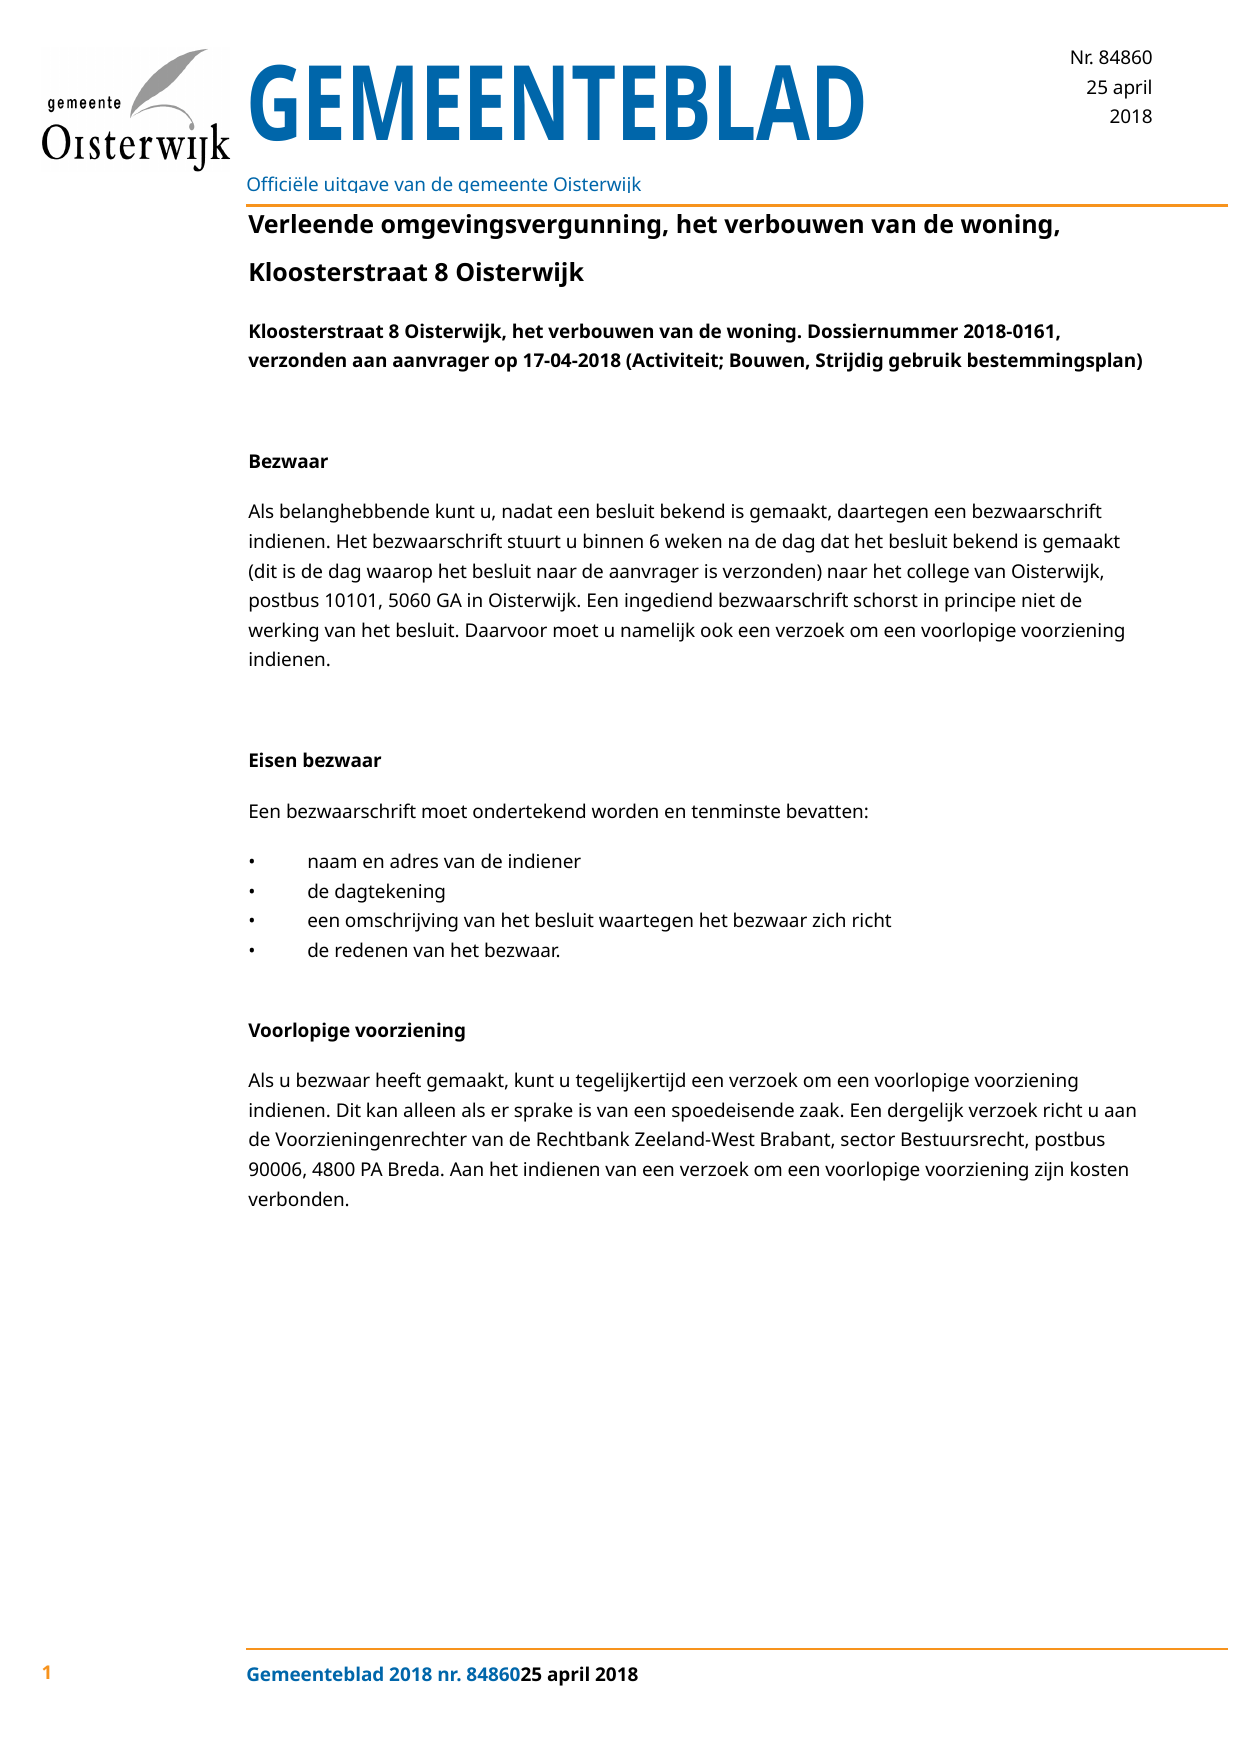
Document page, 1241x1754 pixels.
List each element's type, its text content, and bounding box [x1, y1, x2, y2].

list naam en adres van de indiener [248, 848, 1152, 874]
text Als belanghebbende kunt u, nadat een besluit bekend is gemaakt, daartegen een bezwaarschrift indienen. Het bezwaarschrift stuurt u binnen 6 weken na de dag dat het besluit bekend is gemaakt (dit is de dag waarop het besluit naar de aanvrager is verzonden) naar het college van Oisterwijk, postbus 10101, 5060 GA in Oisterwijk. Een ingediend bezwaarschrift schorst in principe niet de werking van het besluit. Daarvoor moet u namelijk ook een verzoek om een voorlopige voorziening indienen. [248, 499, 1152, 672]
text Als u bezwaar heeft gemaakt, kunt u tegelijkertijd een verzoek om een voorlopige voorziening indienen. Dit kan alleen als er sprake is van een spoedeisende zaak. Een dergelijk verzoek richt u aan de Voorzieningenrechter van de Rechtbank Zeeland-West Brabant, sector Bestuursrecht, postbus 90006, 4800 PA Breda. Aan het indienen van een verzoek om een voorlopige voorziening zijn kosten verbonden. [248, 1067, 1152, 1212]
list de dagtekening [248, 878, 1152, 904]
text Kloosterstraat 8 Oisterwijk, het verbouwen van de woning. Dossiernummer 2018-0161, verzonden aan aanvrager op 17-04-2018 (Activiteit; Bouwen, Strijdig gebruik bestemmingsplan) [248, 318, 1152, 373]
list de redenen van het bezwaar. [248, 937, 1152, 963]
picture [41, 47, 231, 172]
text Eisen bezwaar [248, 747, 1152, 773]
text Een bezwaarschrift moet ondertekend worden en tenminste bevatten: [248, 798, 1152, 824]
text Bezwaar [248, 448, 1152, 474]
text Voorlopige voorziening [248, 1017, 1152, 1043]
text Verleende omgevingsvergunning, het verbouwen van de woning, Kloosterstraat 8 Oisterwijk [248, 207, 1152, 288]
list een omschrijving van het besluit waartegen het bezwaar zich richt [248, 907, 1152, 933]
